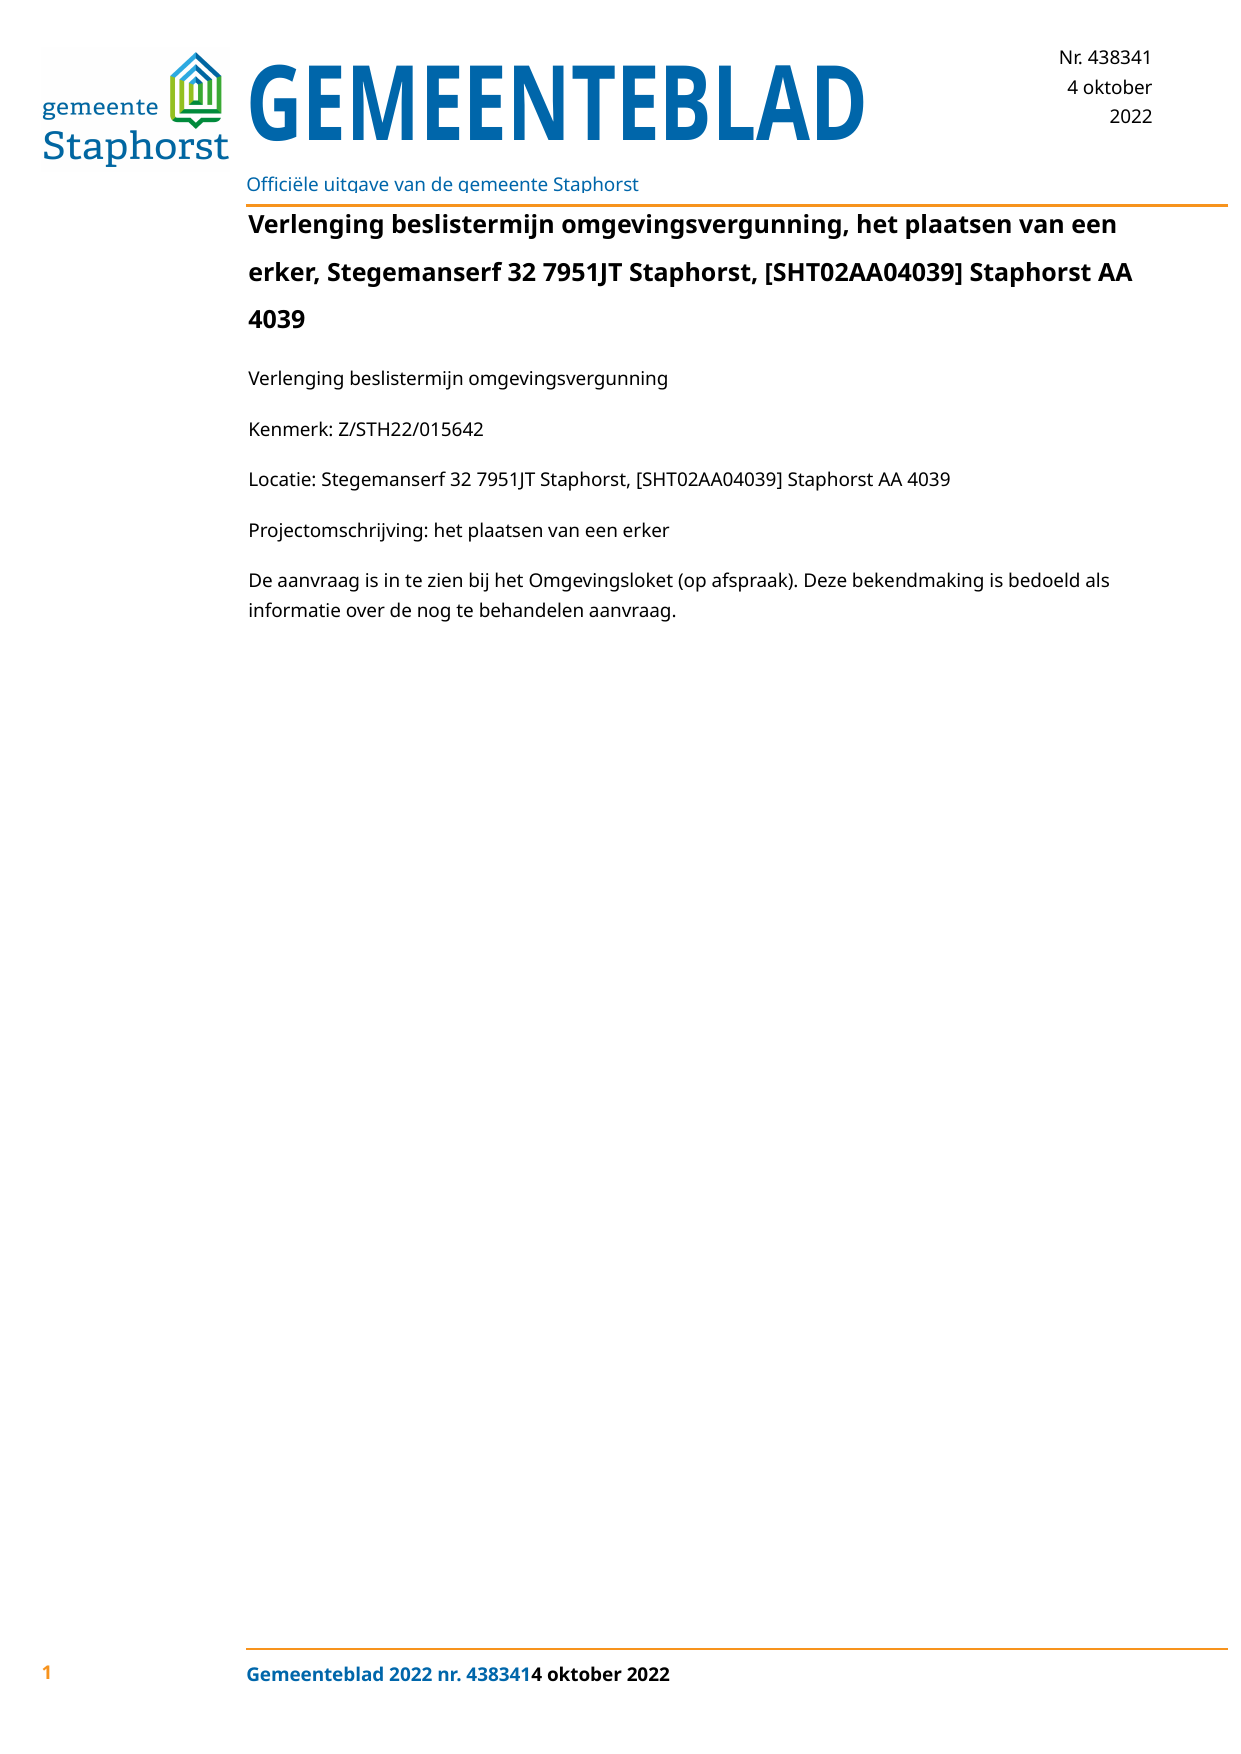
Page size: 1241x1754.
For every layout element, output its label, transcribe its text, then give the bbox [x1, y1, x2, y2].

text Verlenging beslistermijn omgevingsvergunning, het plaatsen van een erker, Stegemanserf 32 7951JT Staphorst, [SHT02AA04039] Staphorst AA 4039 [248, 207, 1152, 336]
picture [41, 47, 231, 172]
text Verlenging beslistermijn omgevingsvergunning [248, 366, 1152, 391]
text Locatie: Stegemanserf 32 7951JT Staphorst, [SHT02AA04039] Staphorst AA 4039 [248, 466, 1152, 492]
text De aanvraag is in te zien bij het Omgevingsloket (op afspraak). Deze bekendmaking is bedoeld als informatie over de nog te behandelen aanvraag. [248, 567, 1152, 622]
text Kenmerk: Z/STH22/015642 [248, 416, 1152, 442]
text Projectomschrijving: het plaatsen van een erker [248, 517, 1152, 542]
